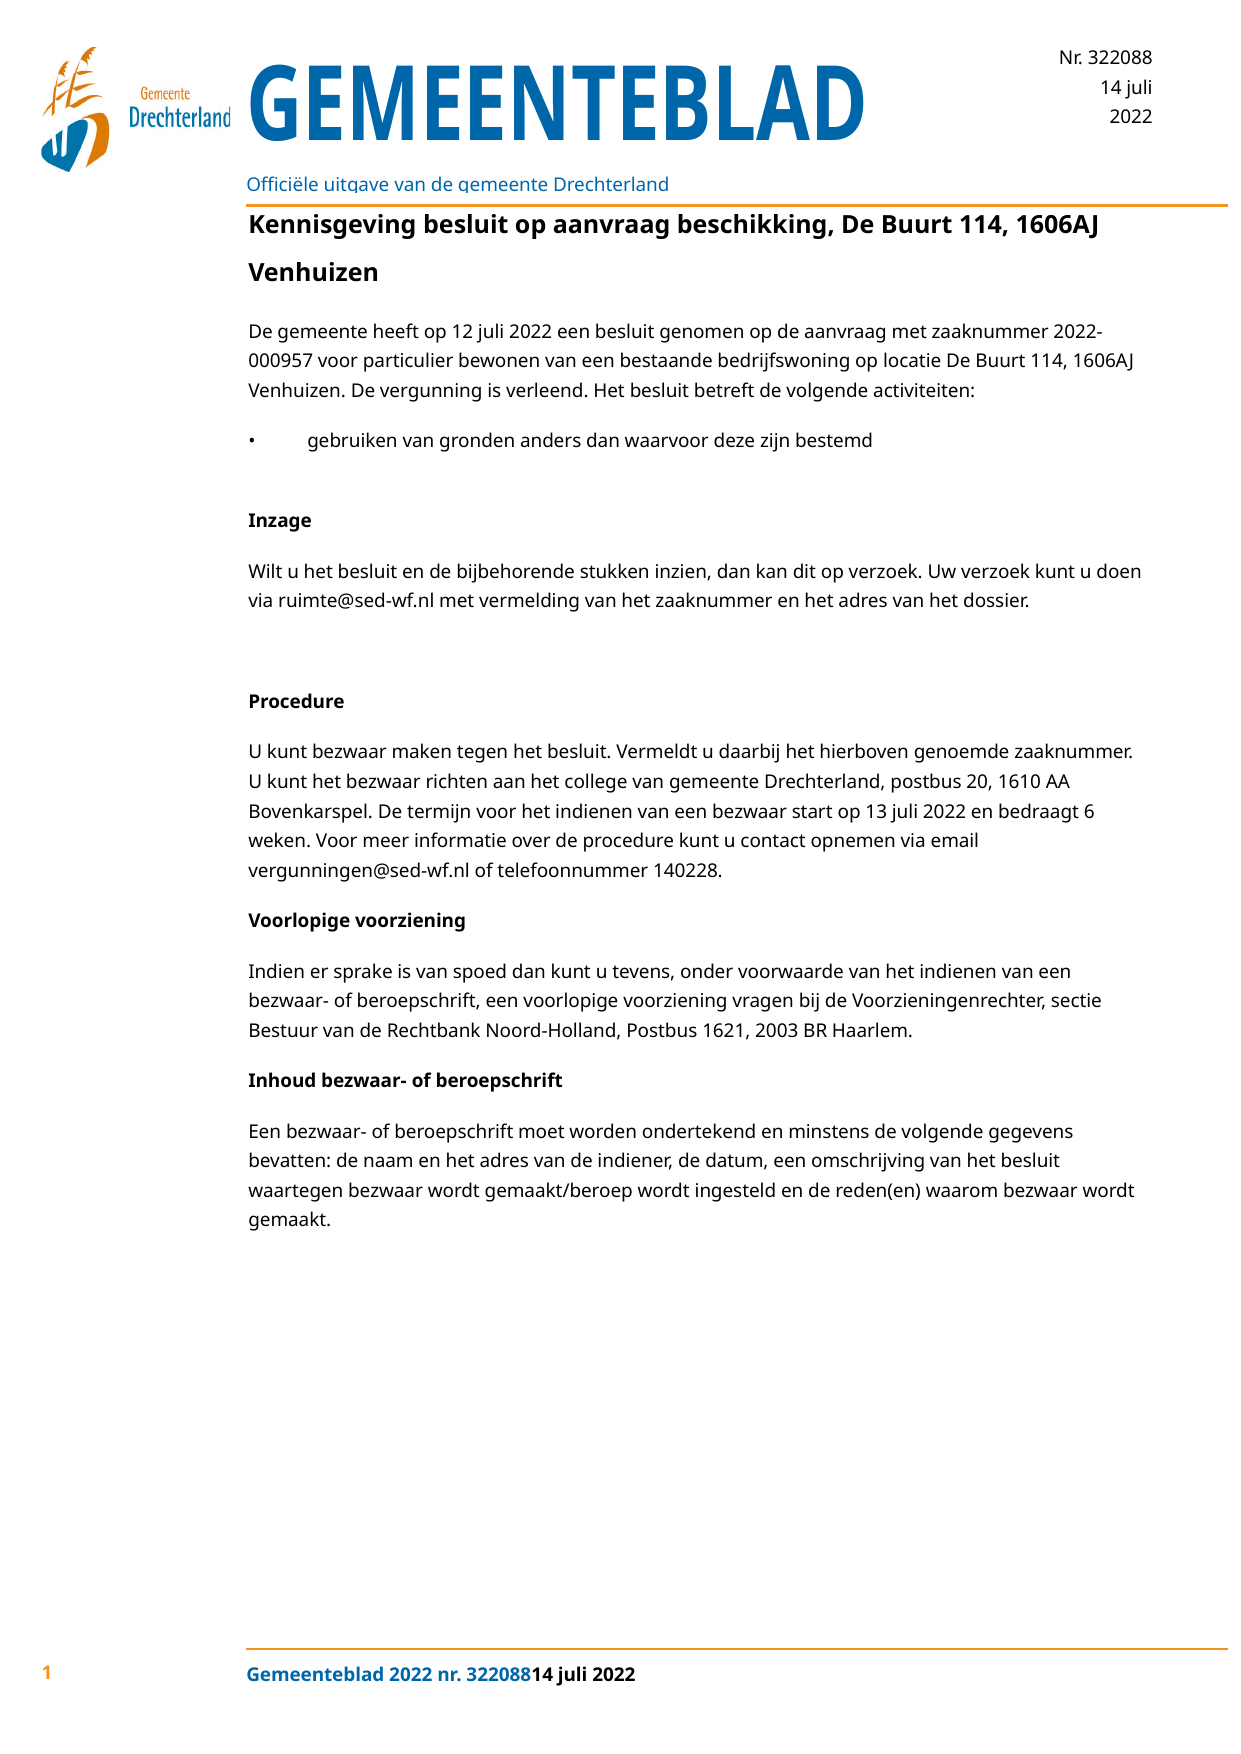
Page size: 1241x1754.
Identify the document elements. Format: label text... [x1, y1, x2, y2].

picture [226, 115, 231, 124]
list gebruiken van gronden anders dan waarvoor deze zijn bestemd [248, 427, 1152, 453]
text Wilt u het besluit en de bijbehorende stukken inzien, dan kan dit op verzoek. Uw verzoek kunt u doen via ruimte@sed-wf.nl met vermelding van het zaaknummer en het adres van het dossier. [248, 558, 1152, 613]
text Voorlopige voorziening [248, 907, 1152, 933]
picture [41, 158, 64, 172]
text Kennisgeving besluit op aanvraag beschikking, De Buurt 114, 1606AJ Venhuizen [248, 207, 1152, 288]
text Procedure [248, 688, 1152, 714]
text De gemeente heeft op 12 juli 2022 een besluit genomen op de aanvraag met zaaknummer 2022-000957 voor particulier bewonen van een bestaande bedrijfswoning op locatie De Buurt 114, 1606AJ Venhuizen. De vergunning is verleend. Het besluit betreft de volgende activiteiten: [248, 318, 1152, 403]
text Een bezwaar- of beroepschrift moet worden ondertekend en minstens de volgende gegevens bevatten: de naam en het adres van de indiener, de datum, een omschrijving van het besluit waartegen bezwaar wordt gemaakt/beroep wordt ingesteld en de reden(en) waarom bezwaar wordt gemaakt. [248, 1118, 1152, 1232]
text U kunt bezwaar maken tegen het besluit. Vermeldt u daarbij het hierboven genoemde zaaknummer. U kunt het bezwaar richten aan het college van gemeente Drechterland, postbus 20, 1610 AA Bovenkarspel. De termijn voor het indienen van een bezwaar start op 13 juli 2022 en bedraagt 6 weken. Voor meer informatie over de procedure kunt u contact opnemen via email vergunningen@sed-wf.nl of telefoonnummer 140228. [248, 739, 1152, 883]
picture [41, 47, 231, 172]
text Inhoud bezwaar- of beroepschrift [248, 1067, 1152, 1093]
text Inzage [248, 507, 1152, 533]
text Indien er sprake is van spoed dan kunt u tevens, onder voorwaarde van het indienen van een bezwaar- of beroepschrift, een voorlopige voorziening vragen bij de Voorzieningenrechter, sectie Bestuur van de Rechtbank Noord-Holland, Postbus 1621, 2003 BR Haarlem. [248, 958, 1152, 1043]
